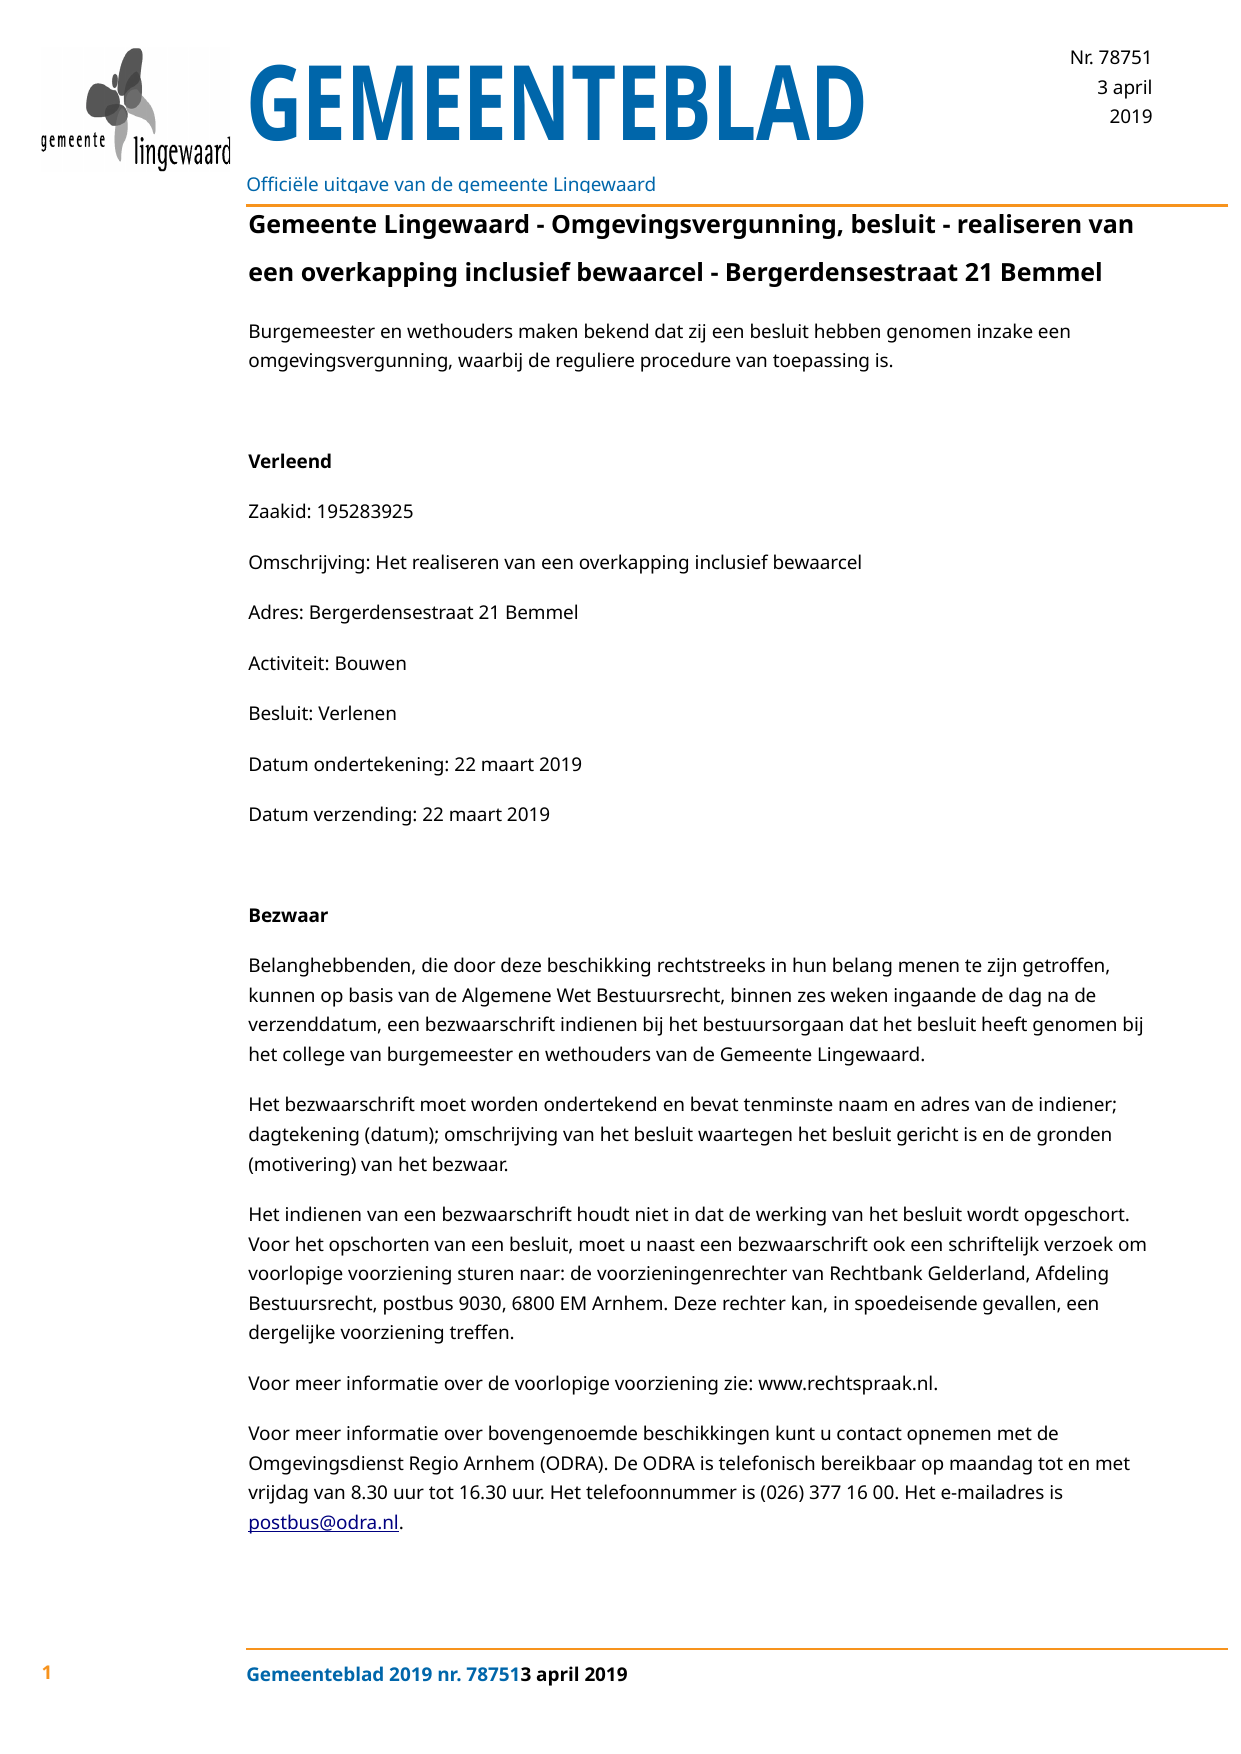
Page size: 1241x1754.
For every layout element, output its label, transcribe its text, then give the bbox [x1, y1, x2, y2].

text Omschrijving: Het realiseren van een overkapping inclusief bewaarcel [248, 549, 1152, 575]
text Activiteit: Bouwen [248, 650, 1152, 676]
text Gemeente Lingewaard - Omgevingsvergunning, besluit - realiseren van een overkapping inclusief bewaarcel - Bergerdensestraat 21 Bemmel [248, 207, 1152, 288]
text Voor meer informatie over bovengenoemde beschikkingen kunt u contact opnemen met de Omgevingsdienst Regio Arnhem (ODRA). De ODRA is telefonisch bereikbaar op maandag tot en met vrijdag van 8.30 uur tot 16.30 uur. Het telefoonnummer is (026) 377 16 00. Het e-mailadres is postbus@odra.nl. [248, 1420, 1152, 1535]
text Het indienen van een bezwaarschrift houdt niet in dat de werking van het besluit wordt opgeschort. Voor het opschorten van een besluit, moet u naast een bezwaarschrift ook een schriftelijk verzoek om voorlopige voorziening sturen naar: de voorzieningenrechter van Rechtbank Gelderland, Afdeling Bestuursrecht, postbus 9030, 6800 EM Arnhem. Deze rechter kan, in spoedeisende gevallen, een dergelijke voorziening treffen. [248, 1201, 1152, 1345]
text Datum verzending: 22 maart 2019 [248, 801, 1152, 827]
picture [41, 47, 231, 172]
text Datum ondertekening: 22 maart 2019 [248, 751, 1152, 777]
text Voor meer informatie over de voorlopige voorziening zie: www.rechtspraak.nl. [248, 1370, 1152, 1396]
text Het bezwaarschrift moet worden ondertekend en bevat tenminste naam en adres van de indiener; dagtekening (datum); omschrijving van het besluit waartegen het besluit gericht is en de gronden (motivering) van het bezwaar. [248, 1092, 1152, 1177]
text Belanghebbenden, die door deze beschikking rechtstreeks in hun belang menen te zijn getroffen, kunnen op basis van de Algemene Wet Bestuursrecht, binnen zes weken ingaande de dag na de verzenddatum, een bezwaarschrift indienen bij het bestuursorgaan dat het besluit heeft genomen bij het college van burgemeester en wethouders van de Gemeente Lingewaard. [248, 952, 1152, 1067]
text Burgemeester en wethouders maken bekend dat zij een besluit hebben genomen inzake een omgevingsvergunning, waarbij de reguliere procedure van toepassing is. [248, 318, 1152, 373]
text Bezwaar [248, 902, 1152, 928]
text Verleend [248, 448, 1152, 474]
text Besluit: Verlenen [248, 700, 1152, 726]
text Adres: Bergerdensestraat 21 Bemmel [248, 599, 1152, 625]
text Zaakid: 195283925 [248, 499, 1152, 524]
